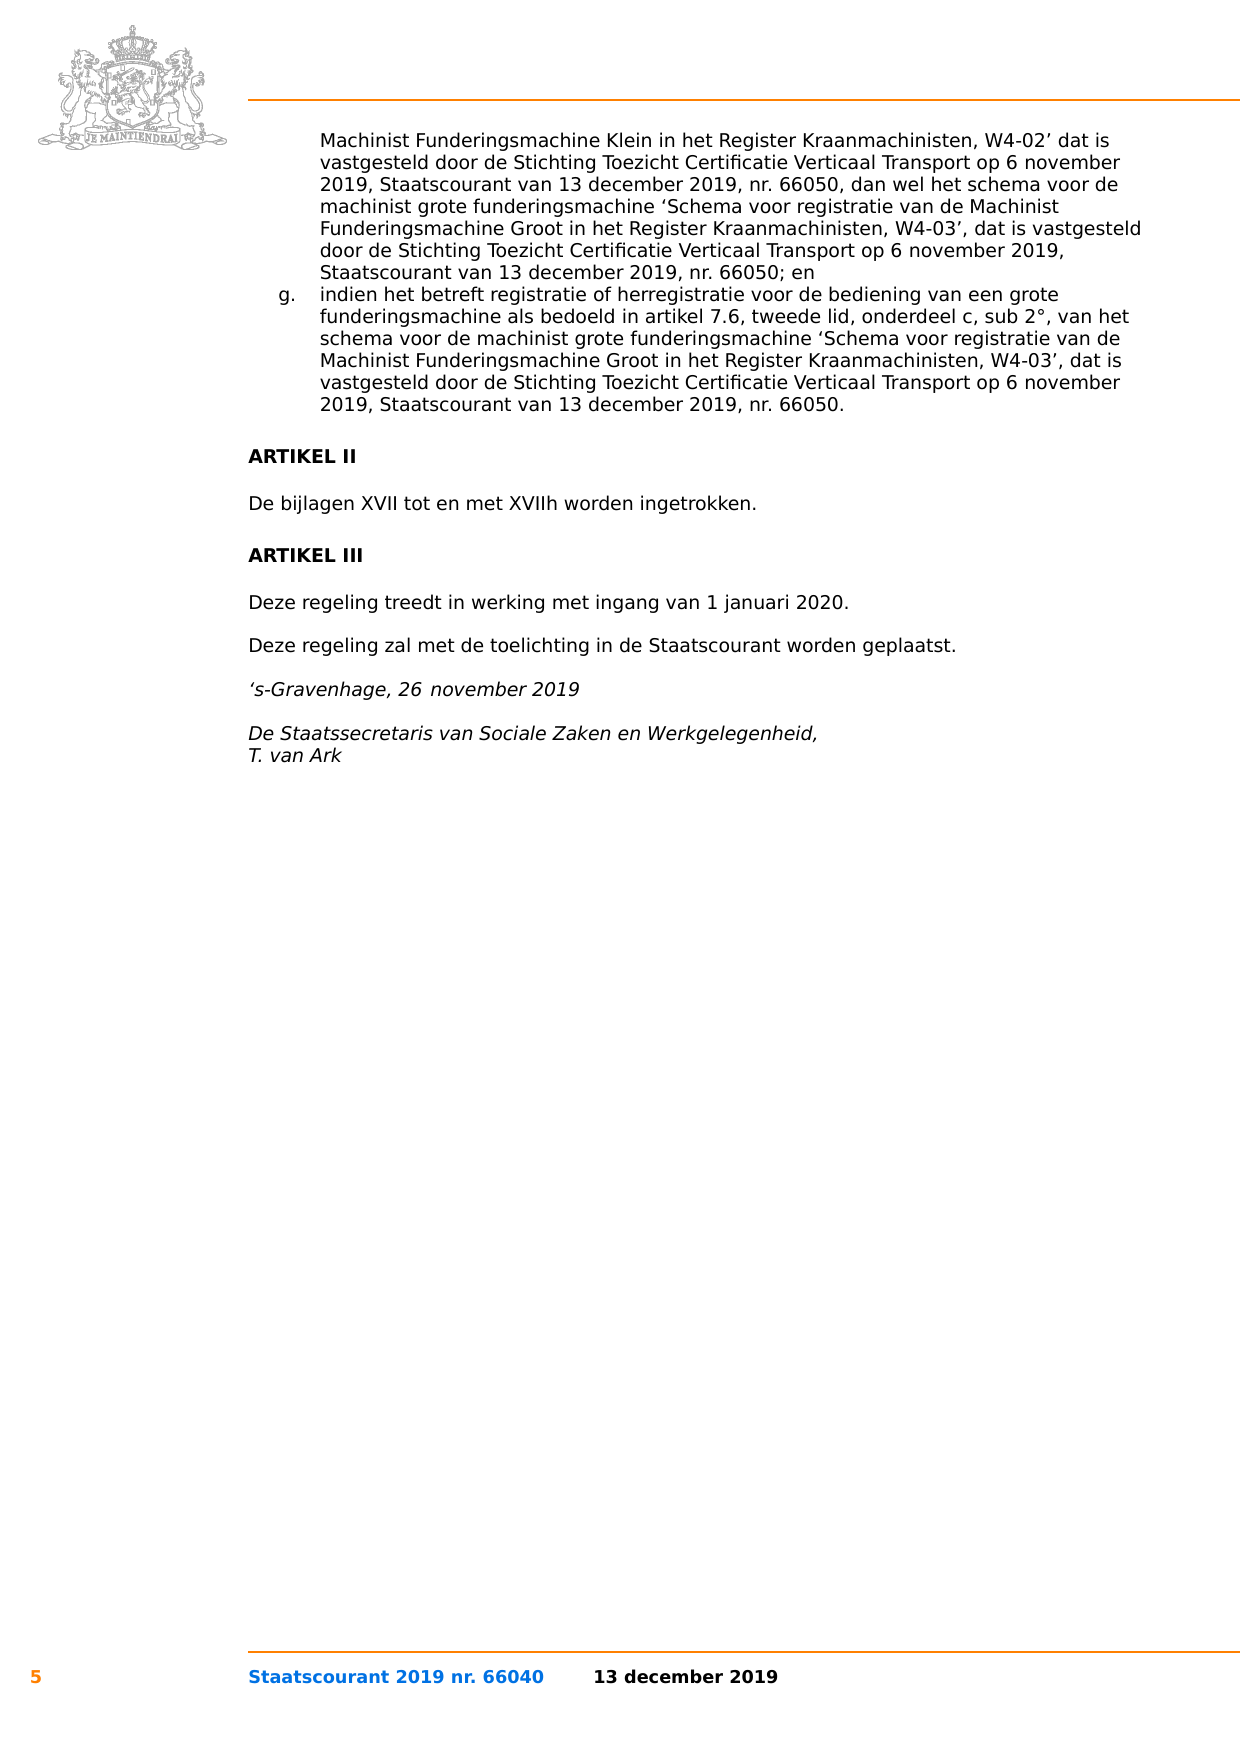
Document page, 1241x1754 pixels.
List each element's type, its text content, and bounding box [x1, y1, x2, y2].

text Machinist Funderingsmachine Klein in het Register Kraanmachinisten, W4-02’ dat is vastgesteld door de Stichting Toezicht Certificatie Verticaal Transport op 6 november 2019, Staatscourant van 13 december 2019, nr. 66050, dan wel het schema voor de machinist grote funderingsmachine ‘Schema voor registratie van de Machinist Funderingsmachine Groot in het Register Kraanmachinisten, W4-03’, dat is vastgesteld door de Stichting Toezicht Certificatie Verticaal Transport op 6 november 2019, Staatscourant van 13 december 2019, nr. 66050; en [278, 130, 1163, 284]
subtitle ARTIKEL III [248, 544, 1163, 567]
picture [38, 25, 227, 150]
text Deze regeling zal met de toelichting in de Staatscourant worden geplaatst. [248, 635, 1163, 657]
text g. indien het betreft registratie of herregistratie voor de bediening van een grote funderingsmachine als bedoeld in artikel 7.6, tweede lid, onderdeel c, sub 2°, van het schema voor de machinist grote funderingsmachine ‘Schema voor registratie van de Machinist Funderingsmachine Groot in het Register Kraanmachinisten, W4-03’, dat is vastgesteld door de Stichting Toezicht Certificatie Verticaal Transport op 6 november 2019, Staatscourant van 13 december 2019, nr. 66050. [278, 284, 1163, 416]
text De Staatssecretaris van Sociale Zaken en Werkgelegenheid, T. van Ark [248, 723, 1163, 767]
subtitle ARTIKEL II [248, 446, 1163, 468]
text Deze regeling treedt in werking met ingang van 1 januari 2020. [248, 592, 1163, 613]
text ‘s-Gravenhage, 26 november 2019 [248, 679, 1163, 701]
text De bijlagen XVII tot en met XVIIh worden ingetrokken. [248, 493, 1163, 514]
